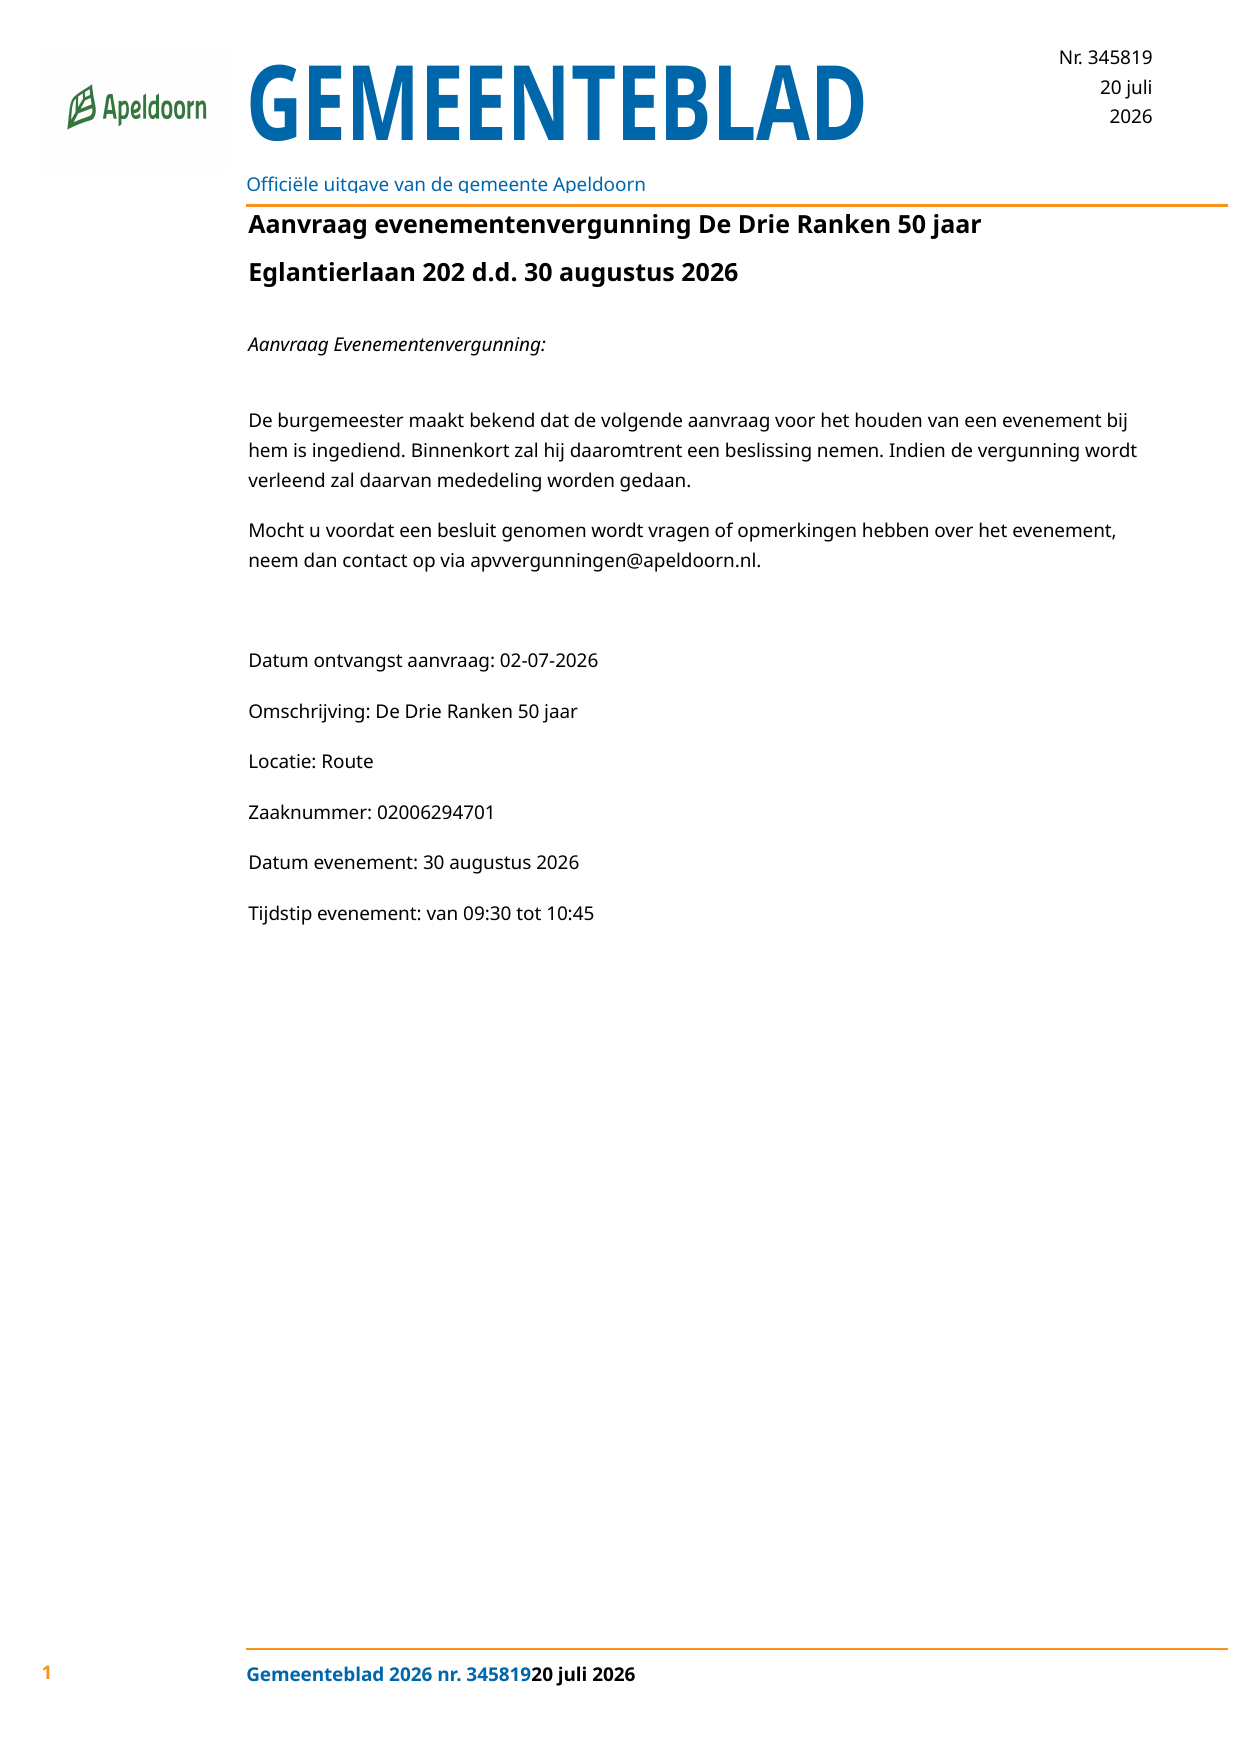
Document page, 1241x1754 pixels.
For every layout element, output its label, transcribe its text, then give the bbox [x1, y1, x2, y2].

text Datum ontvangst aanvraag: 02-07-2026 [248, 648, 1152, 673]
text Tijdstip evenement: van 09:30 tot 10:45 [248, 900, 1152, 925]
text Aanvraag evenementenvergunning De Drie Ranken 50 jaar Eglantierlaan 202 d.d. 30 augustus 2026 [248, 207, 1152, 288]
text Zaaknummer: 02006294701 [248, 799, 1152, 824]
text Locatie: Route [248, 748, 1152, 774]
text Datum evenement: 30 augustus 2026 [248, 849, 1152, 875]
text De burgemeester maakt bekend dat de volgende aanvraag voor het houden van een evenement bij hem is ingediend. Binnenkort zal hij daaromtrent een beslissing nemen. Indien de vergunning wordt verleend zal daarvan mededeling worden gedaan. [248, 408, 1152, 492]
text Aanvraag Evenementenvergunning: [248, 331, 1152, 357]
picture [41, 47, 231, 172]
text Mocht u voordat een besluit genomen wordt vragen of opmerkingen hebben over het evenement, neem dan contact op via apvvergunningen@apeldoorn.nl. [248, 517, 1152, 572]
text Omschrijving: De Drie Ranken 50 jaar [248, 698, 1152, 724]
